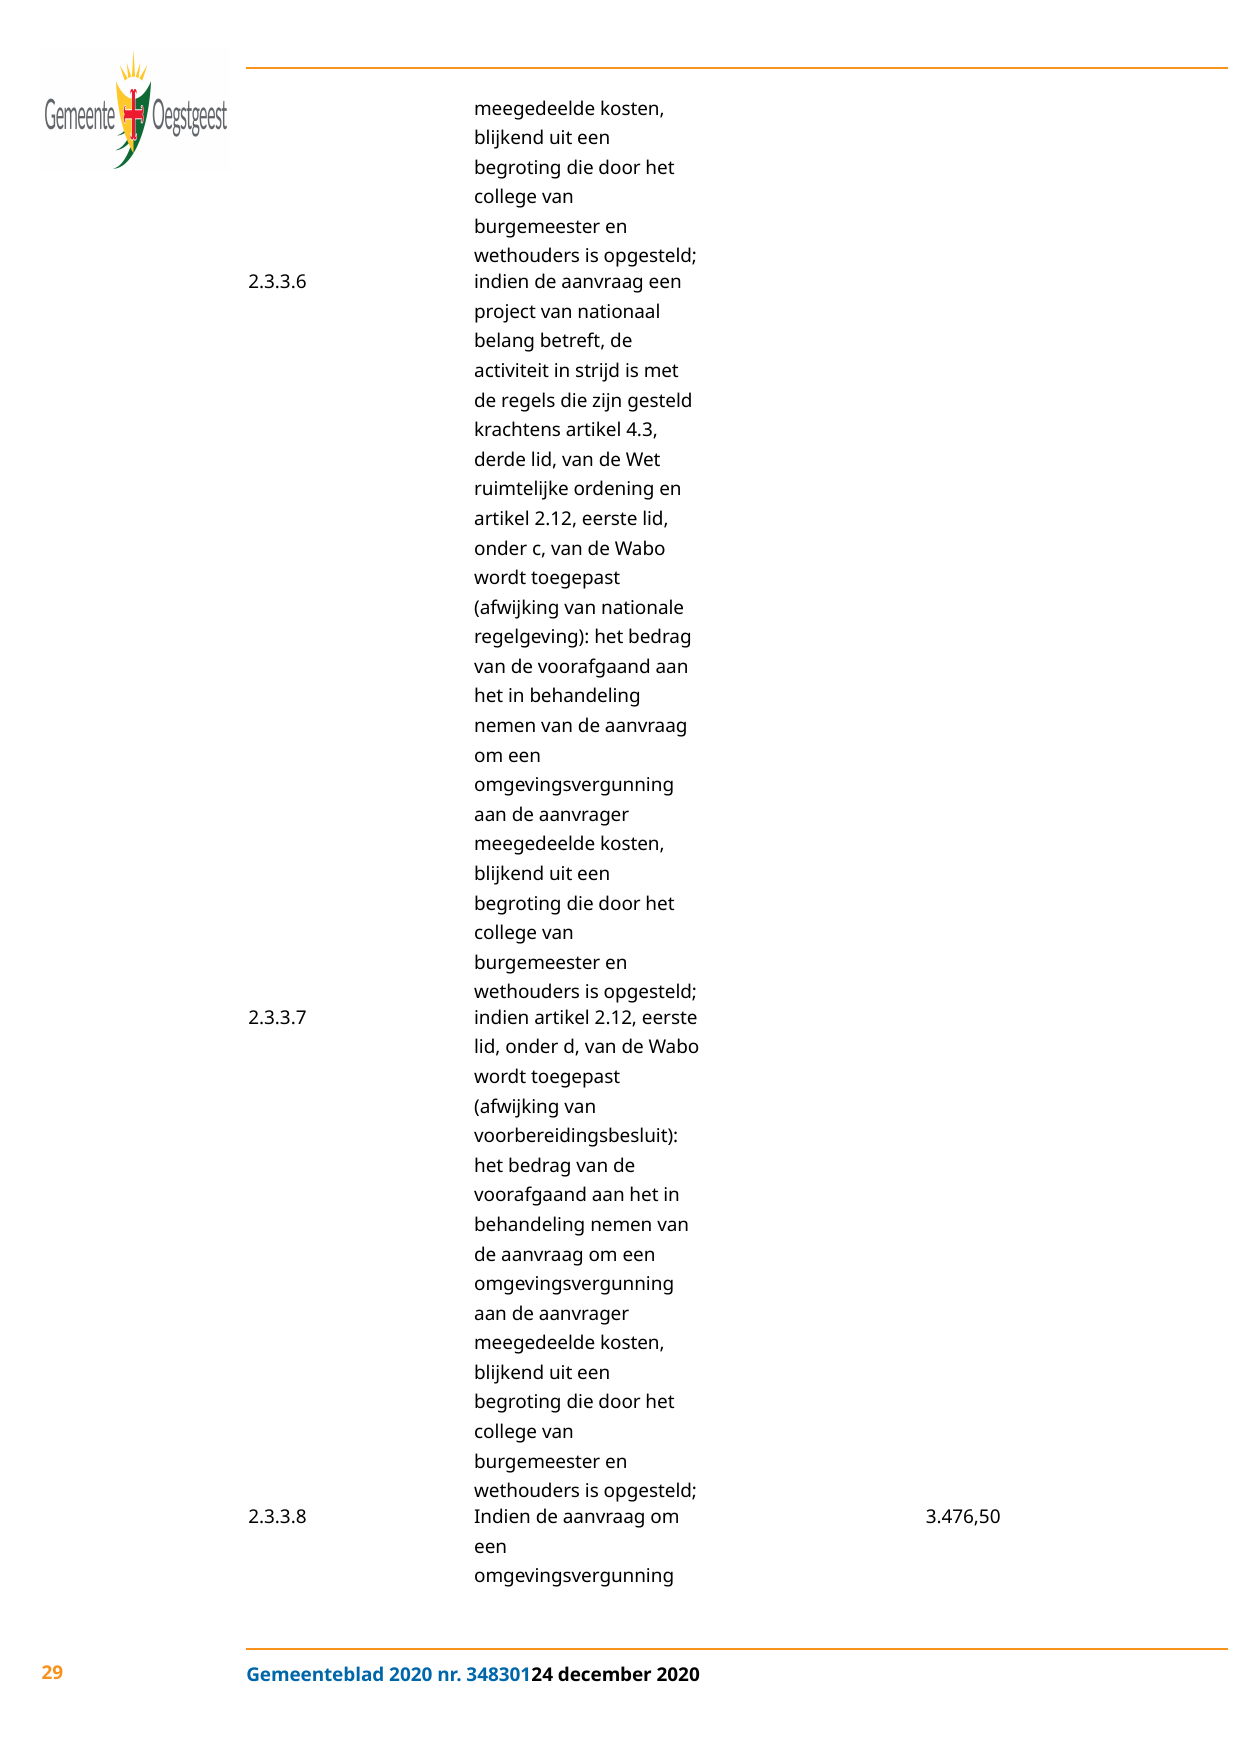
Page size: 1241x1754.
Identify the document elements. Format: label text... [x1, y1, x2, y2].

table_cell [926, 95, 1152, 268]
table_cell Indien de aanvraag om een omgevingsvergunning [474, 1503, 700, 1588]
table_cell [926, 269, 1152, 1004]
table_cell 2.3.3.6 [248, 269, 474, 1004]
table_cell 2.3.3.7 [248, 1004, 474, 1503]
table_cell [700, 1503, 926, 1588]
picture [41, 47, 231, 172]
table_cell 2.3.3.8 [248, 1503, 474, 1588]
table_cell meegedeelde kosten, blijkend uit een begroting die door het college van burgemeester en wethouders is opgesteld; [474, 95, 700, 268]
table_cell indien de aanvraag een project van nationaal belang betreft, de activiteit in strijd is met de regels die zijn gesteld krachtens artikel 4.3, derde lid, van de Wet ruimtelijke ordening en artikel 2.12, eerste lid, onder c, van de Wabo wordt toegepast (afwijking van nationale regelgeving): het bedrag van de voorafgaand aan het in behandeling nemen van de aanvraag om een omgevingsvergunning aan de aanvrager meegedeelde kosten, blijkend uit een begroting die door het college van burgemeester en wethouders is opgesteld; [474, 269, 700, 1004]
table_cell 3.476,50 [926, 1503, 1152, 1588]
table_cell [248, 95, 474, 268]
table_cell [700, 1004, 926, 1503]
table_cell [700, 269, 926, 1004]
table_cell [926, 1004, 1152, 1503]
table_cell [700, 95, 926, 268]
table_cell indien artikel 2.12, eerste lid, onder d, van de Wabo wordt toegepast (afwijking van voorbereidingsbesluit): het bedrag van de voorafgaand aan het in behandeling nemen van de aanvraag om een omgevingsvergunning aan de aanvrager meegedeelde kosten, blijkend uit een begroting die door het college van burgemeester en wethouders is opgesteld; [474, 1004, 700, 1503]
